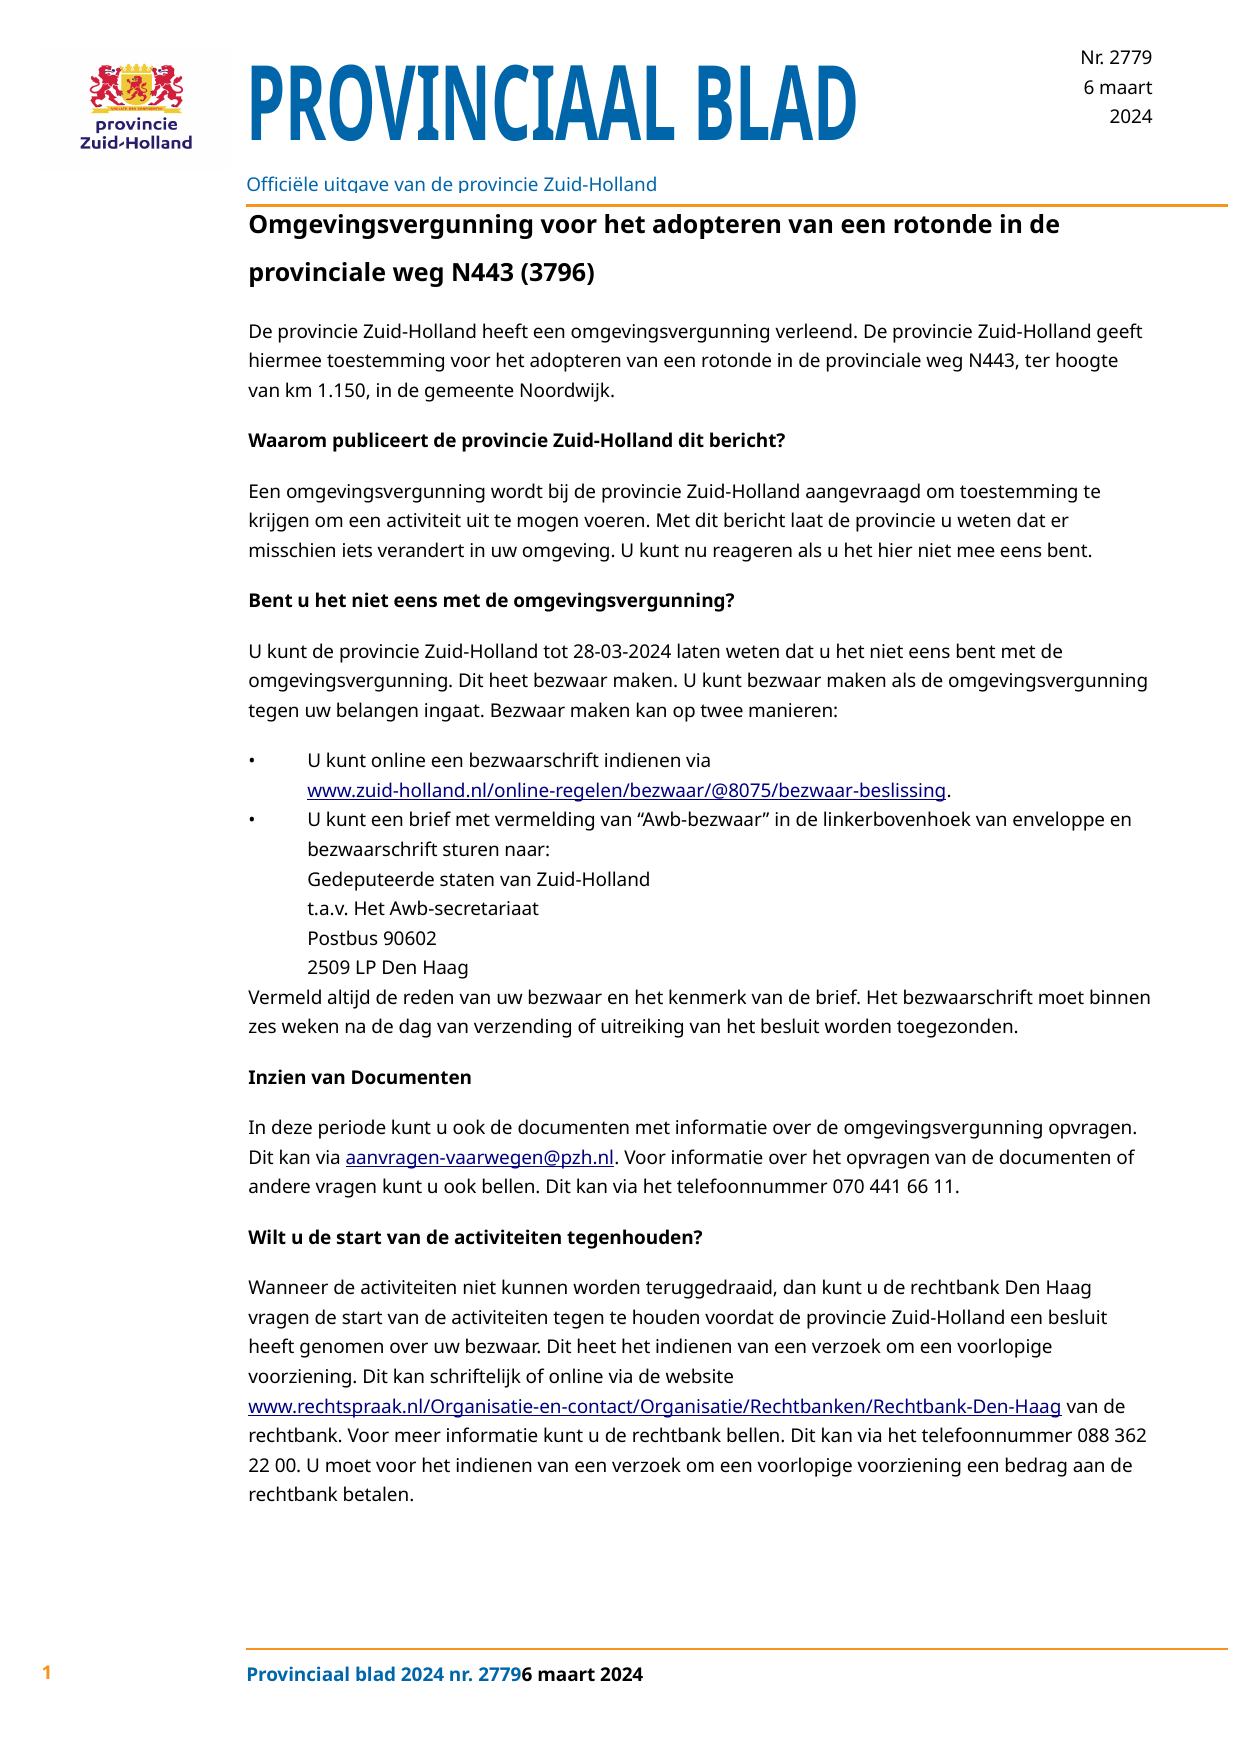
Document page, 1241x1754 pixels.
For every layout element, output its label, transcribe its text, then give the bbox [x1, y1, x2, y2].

text Wanneer de activiteiten niet kunnen worden teruggedraaid, dan kunt u de rechtbank Den Haag vragen de start van de activiteiten tegen te houden voordat de provincie Zuid-Holland een besluit heeft genomen over uw bezwaar. Dit heet het indienen van een verzoek om een voorlopige voorziening. Dit kan schriftelijk of online via de website www.rechtspraak.nl/Organisatie-en-contact/Organisatie/Rechtbanken/Rechtbank-Den-Haag van de rechtbank. Voor meer informatie kunt u de rechtbank bellen. Dit kan via het telefoonnummer 088 362 22 00. U moet voor het indienen van een verzoek om een voorlopige voorziening een bedrag aan de rechtbank betalen. [248, 1274, 1152, 1507]
list U kunt online een bezwaarschrift indienen via www.zuid-holland.nl/online-regelen/bezwaar/@8075/bezwaar-beslissing. [248, 747, 1152, 803]
text Waarom publiceert de provincie Zuid-Holland dit bericht? [248, 427, 1152, 453]
text Een omgevingsvergunning wordt bij de provincie Zuid-Holland aangevraagd om toestemming te krijgen om een activiteit uit te mogen voeren. Met dit bericht laat de provincie u weten dat er misschien iets verandert in uw omgeving. U kunt nu reageren als u het hier niet mee eens bent. [248, 478, 1152, 563]
list Postbus 90602 [248, 925, 1152, 951]
picture [41, 47, 231, 172]
text Bent u het niet eens met de omgevingsvergunning? [248, 587, 1152, 613]
text Wilt u de start van de activiteiten tegenhouden? [248, 1224, 1152, 1250]
text De provincie Zuid-Holland heeft een omgevingsvergunning verleend. De provincie Zuid-Holland geeft hiermee toestemming voor het adopteren van een rotonde in de provinciale weg N443, ter hoogte van km 1.150, in de gemeente Noordwijk. [248, 318, 1152, 403]
text Inzien van Documenten [248, 1064, 1152, 1090]
text In deze periode kunt u ook de documenten met informatie over de omgevingsvergunning opvragen. Dit kan via aanvragen-vaarwegen@pzh.nl. Voor informatie over het opvragen van de documenten of andere vragen kunt u ook bellen. Dit kan via het telefoonnummer 070 441 66 11. [248, 1114, 1152, 1199]
text Vermeld altijd de reden van uw bezwaar en het kenmerk van de brief. Het bezwaarschrift moet binnen zes weken na de dag van verzending of uitreiking van het besluit worden toegezonden. [248, 984, 1152, 1039]
list 2509 LP Den Haag [248, 954, 1152, 980]
list Gedeputeerde staten van Zuid-Holland [248, 866, 1152, 892]
list t.a.v. Het Awb-secretariaat [248, 895, 1152, 921]
text U kunt de provincie Zuid-Holland tot 28-03-2024 laten weten dat u het niet eens bent met de omgevingsvergunning. Dit heet bezwaar maken. U kunt bezwaar maken als de omgevingsvergunning tegen uw belangen ingaat. Bezwaar maken kan op twee manieren: [248, 638, 1152, 723]
list U kunt een brief met vermelding van “Awb-bezwaar” in de linkerbovenhoek van enveloppe en bezwaarschrift sturen naar: [248, 807, 1152, 862]
text Omgevingsvergunning voor het adopteren van een rotonde in de provinciale weg N443 (3796) [248, 207, 1152, 288]
